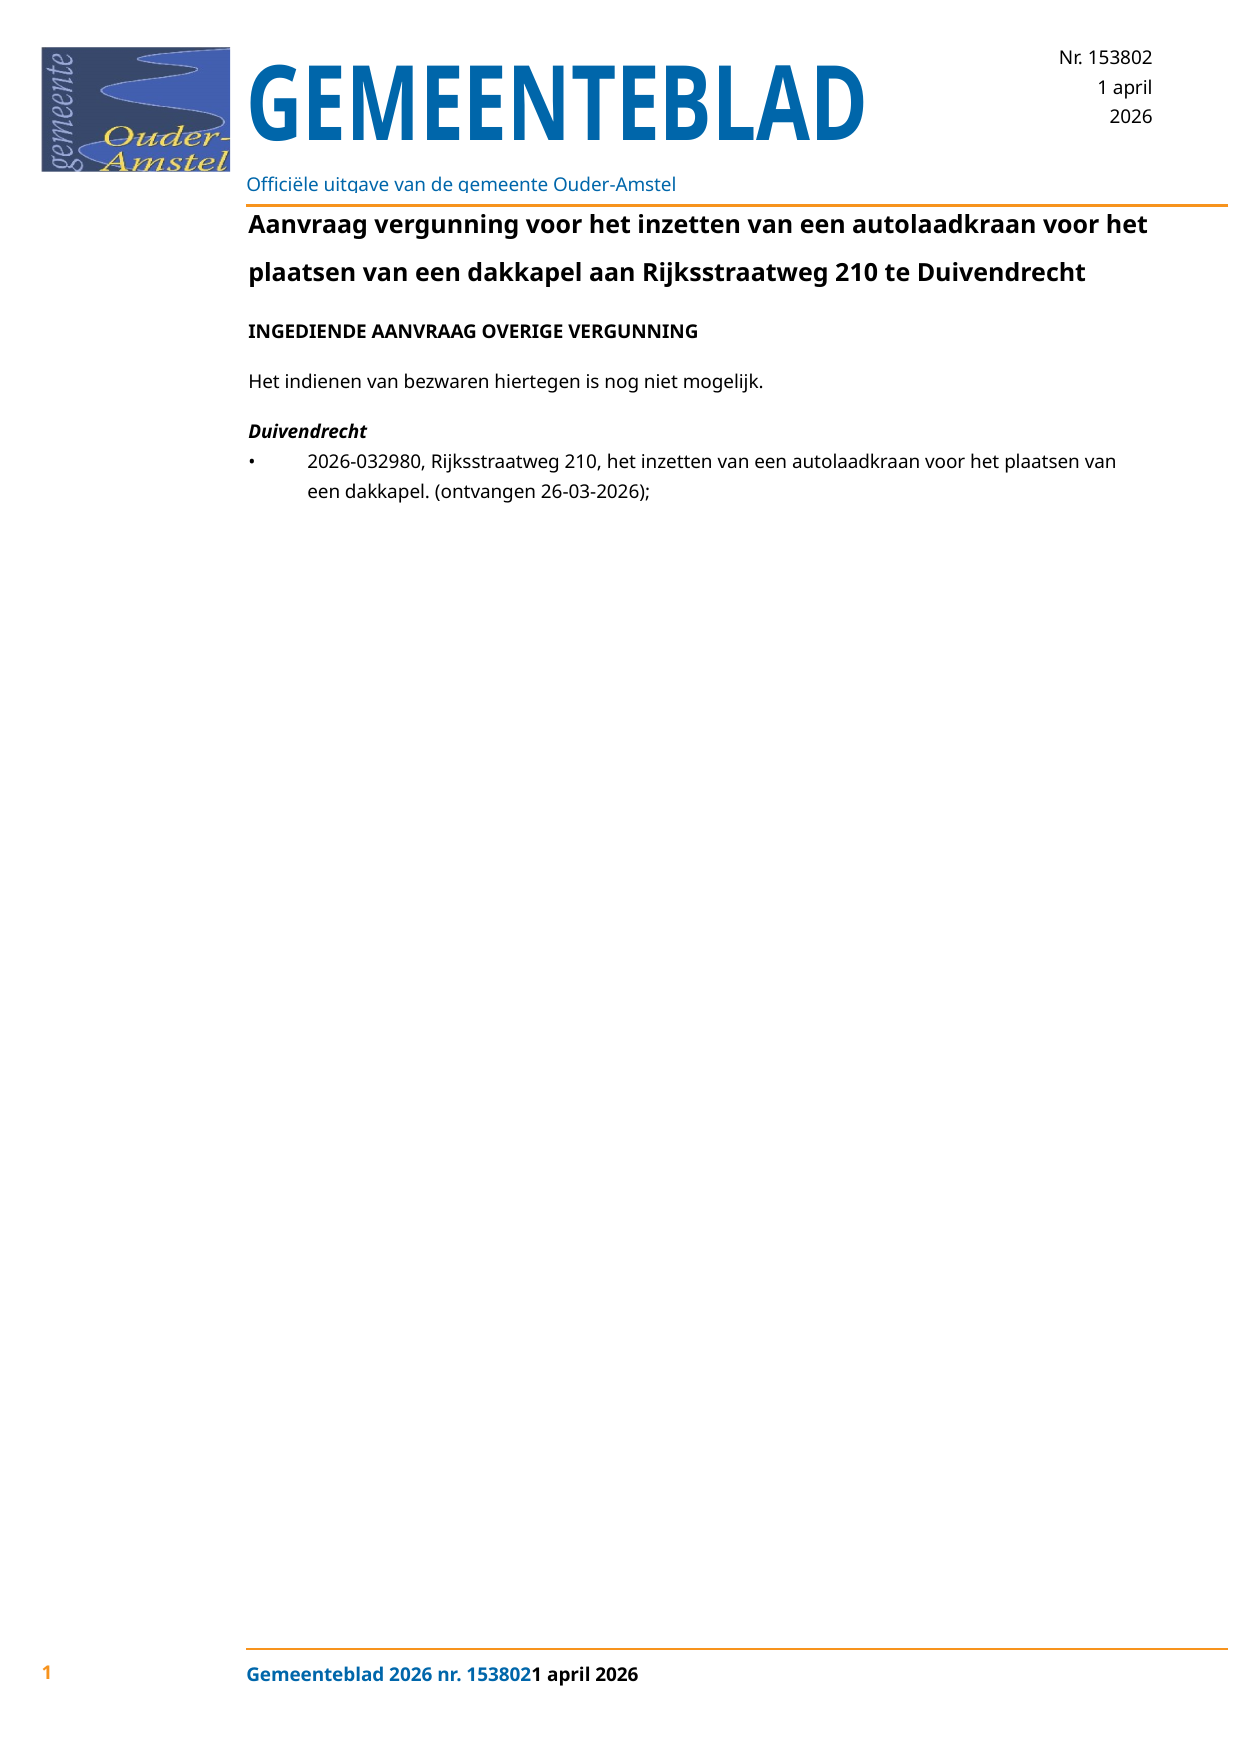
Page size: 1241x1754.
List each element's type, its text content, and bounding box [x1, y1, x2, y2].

text Aanvraag vergunning voor het inzetten van een autolaadkraan voor het plaatsen van een dakkapel aan Rijksstraatweg 210 te Duivendrecht [248, 207, 1152, 288]
text Het indienen van bezwaren hiertegen is nog niet mogelijk. [248, 368, 1152, 394]
list 2026-032980, Rijksstraatweg 210, het inzetten van een autolaadkraan voor het plaatsen van een dakkapel. (ontvangen 26-03-2026); [248, 448, 1152, 504]
text INGEDIENDE AANVRAAG OVERIGE VERGUNNING [248, 318, 1152, 344]
picture [41, 47, 231, 172]
text Duivendrecht [248, 419, 1152, 444]
